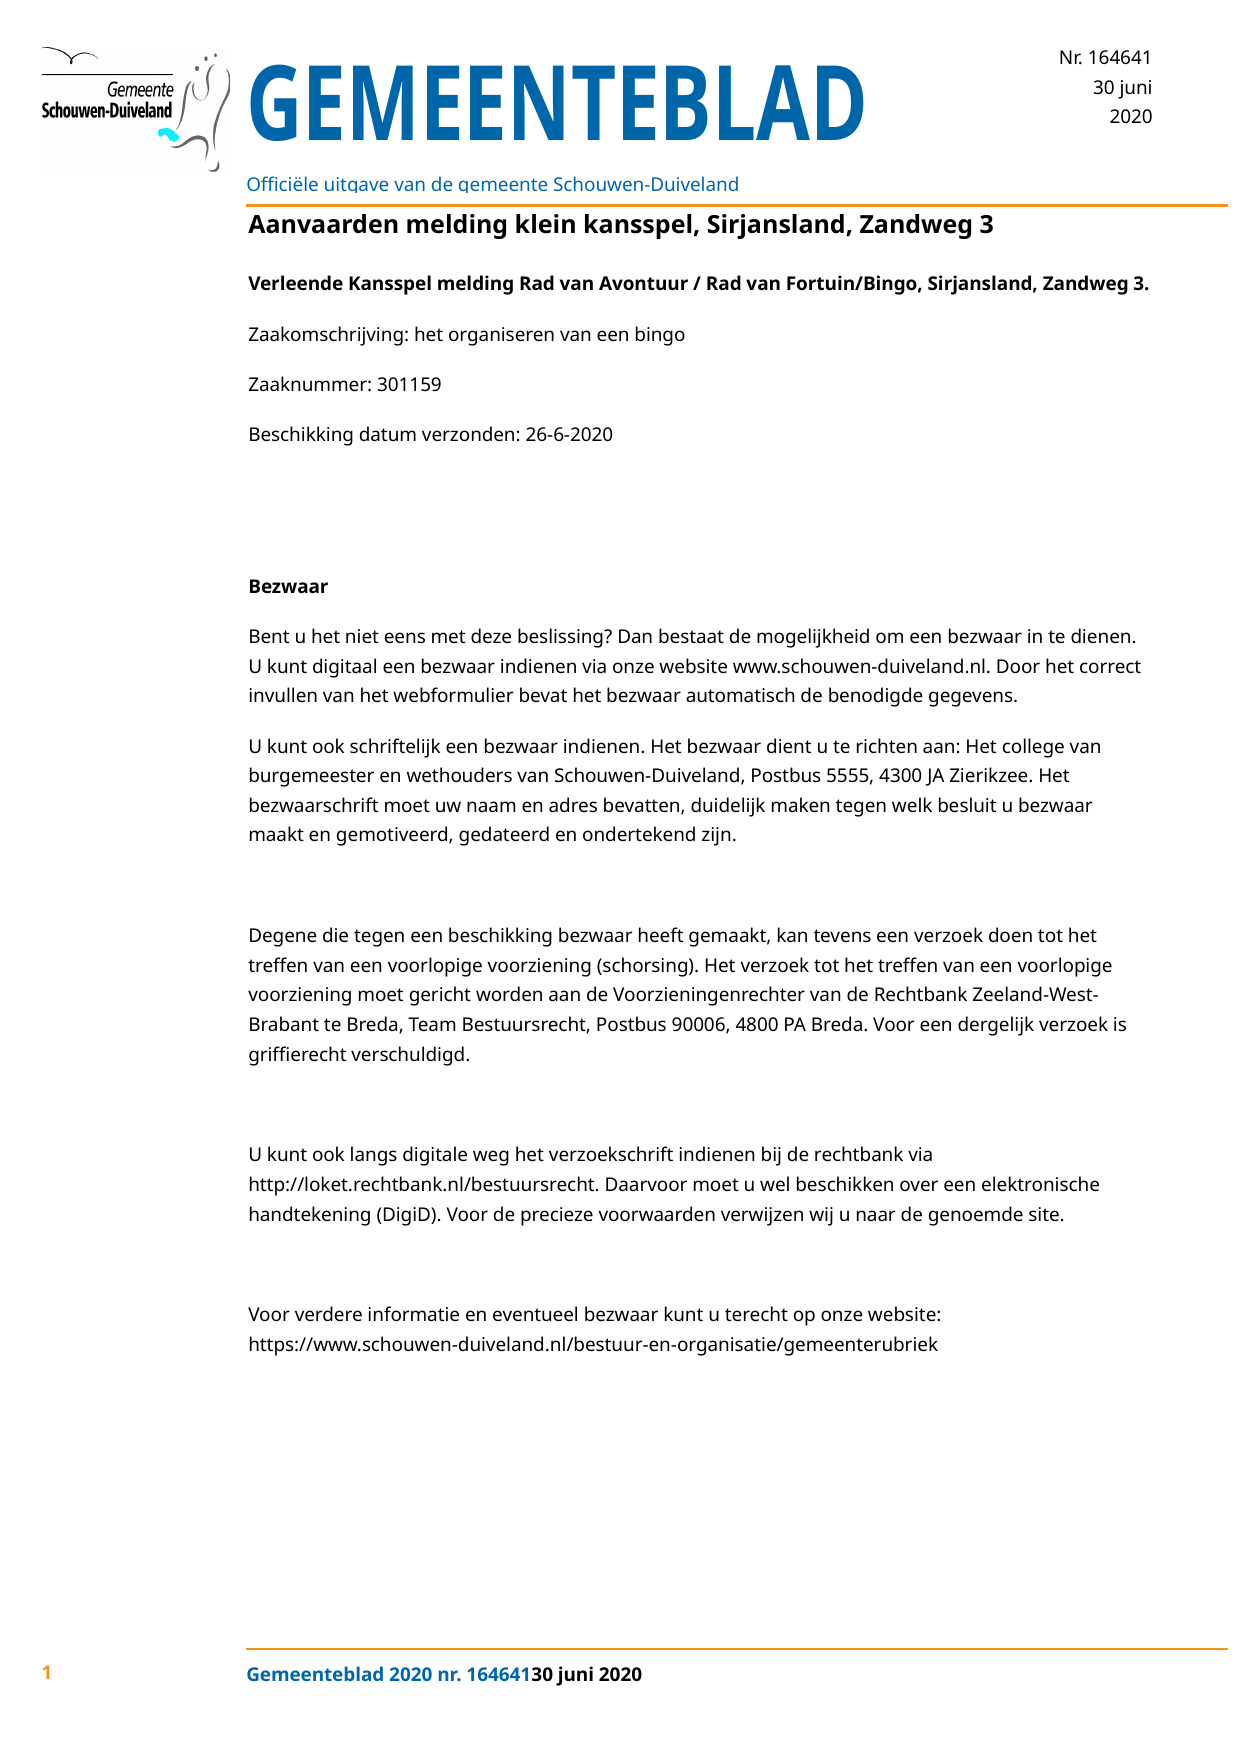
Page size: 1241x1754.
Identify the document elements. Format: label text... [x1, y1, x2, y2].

text Bent u het niet eens met deze beslissing? Dan bestaat de mogelijkheid om een bezwaar in te dienen. U kunt digitaal een bezwaar indienen via onze website www.schouwen-duiveland.nl. Door het correct invullen van het webformulier bevat het bezwaar automatisch de benodigde gegevens. [248, 623, 1152, 708]
text Beschikking datum verzonden: 26-6-2020 [248, 422, 1152, 447]
text U kunt ook langs digitale weg het verzoekschrift indienen bij de rechtbank via http://loket.rechtbank.nl/bestuursrecht. Daarvoor moet u wel beschikken over een elektronische handtekening (DigiD). Voor de precieze voorwaarden verwijzen wij u naar de genoemde site. [248, 1142, 1152, 1226]
text Bezwaar [248, 573, 1152, 598]
text Zaaknummer: 301159 [248, 371, 1152, 397]
text Voor verdere informatie en eventueel bezwaar kunt u terecht op onze website: https://www.schouwen-duiveland.nl/bestuur-en-organisatie/gemeenterubriek [248, 1302, 1152, 1357]
text Degene die tegen een beschikking bezwaar heeft gemaakt, kan tevens een verzoek doen tot het treffen van een voorlopige voorziening (schorsing). Het verzoek tot het treffen van een voorlopige voorziening moet gericht worden aan de Voorzieningenrechter van de Rechtbank Zeeland-West-Brabant te Breda, Team Bestuursrecht, Postbus 90006, 4800 PA Breda. Voor een dergelijk verzoek is griffierecht verschuldigd. [248, 922, 1152, 1066]
picture [41, 47, 231, 172]
text Aanvaarden melding klein kansspel, Sirjansland, Zandweg 3 [248, 207, 1152, 241]
text Zaakomschrijving: het organiseren van een bingo [248, 321, 1152, 346]
text Verleende Kansspel melding Rad van Avontuur / Rad van Fortuin/Bingo, Sirjansland, Zandweg 3. [248, 270, 1152, 296]
text U kunt ook schriftelijk een bezwaar indienen. Het bezwaar dient u te richten aan: Het college van burgemeester en wethouders van Schouwen-Duiveland, Postbus 5555, 4300 JA Zierikzee. Het bezwaarschrift moet uw naam en adres bevatten, duidelijk maken tegen welk besluit u bezwaar maakt en gemotiveerd, gedateerd en ondertekend zijn. [248, 733, 1152, 847]
